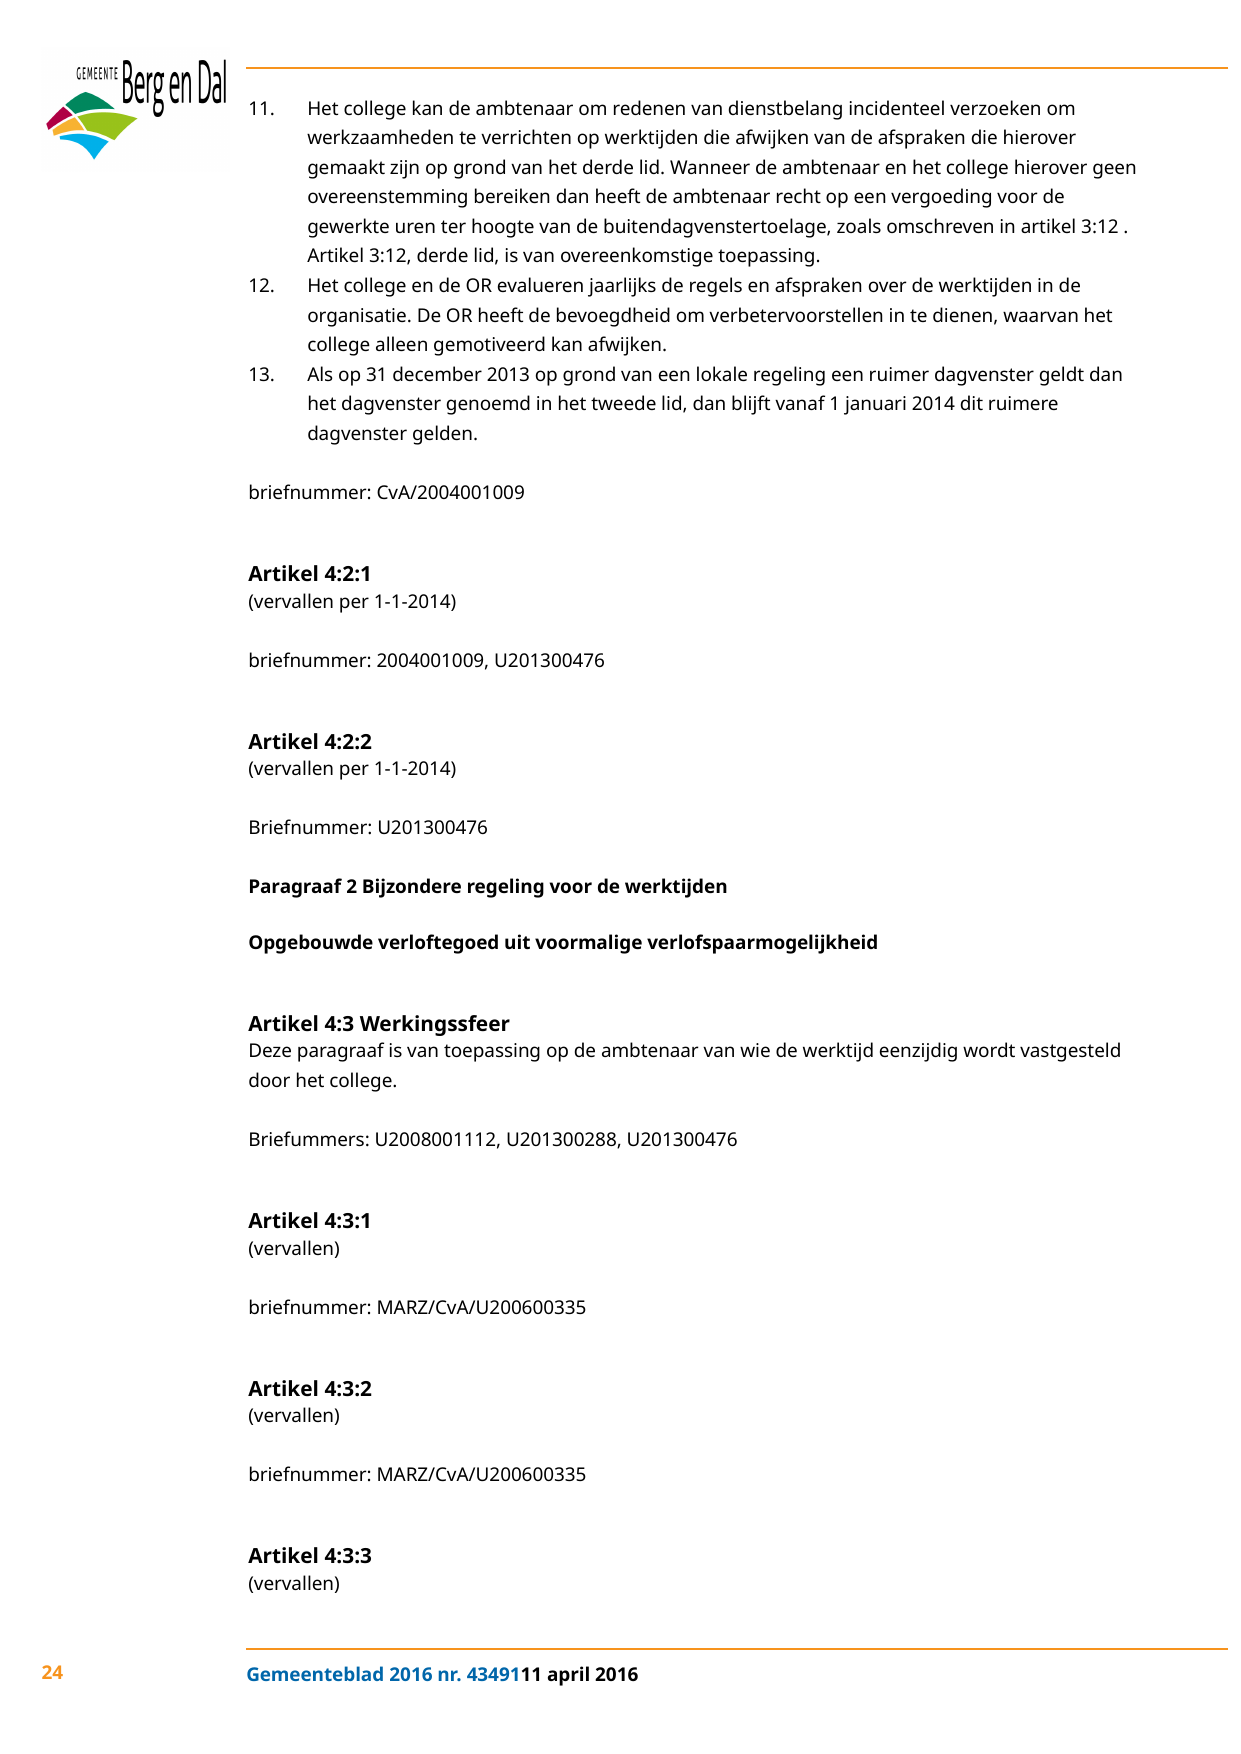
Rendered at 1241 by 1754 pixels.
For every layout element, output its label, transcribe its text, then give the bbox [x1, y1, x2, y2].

text Briefnummer: U201300476 [248, 814, 1152, 840]
text Artikel 4:3:2 [248, 1374, 1152, 1402]
text (vervallen) [248, 1570, 1152, 1596]
text Artikel 4:3:1 [248, 1206, 1152, 1235]
text Opgebouwde verloftegoed uit voormalige verlofspaarmogelijkheid [248, 929, 1152, 955]
text (vervallen) [248, 1402, 1152, 1428]
text briefnummer: 2004001009, U201300476 [248, 647, 1152, 673]
list Als op 31 december 2013 op grond van een lokale regeling een ruimer dagvenster geldt dan het dagvenster genoemd in het tweede lid, dan blijft vanaf 1 januari 2014 dit ruimere dagvenster gelden. [248, 361, 1152, 446]
text (vervallen per 1-1-2014) [248, 755, 1152, 781]
text briefnummer: CvA/2004001009 [248, 479, 1152, 505]
list Het college kan de ambtenaar om redenen van dienstbelang incidenteel verzoeken om werkzaamheden te verrichten op werktijden die afwijken van de afspraken die hierover gemaakt zijn op grond van het derde lid. Wanneer de ambtenaar en het college hierover geen overeenstemming bereiken dan heeft de ambtenaar recht op een vergoeding voor de gewerkte uren ter hoogte van de buitendagvenstertoelage, zoals omschreven in artikel 3:12 . Artikel 3:12, derde lid, is van overeenkomstige toepassing. [248, 95, 1152, 268]
list Het college en de OR evalueren jaarlijks de regels en afspraken over de werktijden in de organisatie. De OR heeft de bevoegdheid om verbetervoorstellen in te dienen, waarvan het college alleen gemotiveerd kan afwijken. [248, 272, 1152, 357]
text Artikel 4:2:1 [248, 559, 1152, 588]
text Artikel 4:3:3 [248, 1541, 1152, 1570]
text Deze paragraaf is van toepassing op de ambtenaar van wie de werktijd eenzijdig wordt vastgesteld door het college. [248, 1037, 1152, 1093]
text briefnummer: MARZ/CvA/U200600335 [248, 1294, 1152, 1319]
picture [41, 47, 231, 172]
text Paragraaf 2 Bijzondere regeling voor de werktijden [248, 874, 1152, 899]
text briefnummer: MARZ/CvA/U200600335 [248, 1461, 1152, 1487]
text Artikel 4:2:2 [248, 727, 1152, 755]
text (vervallen per 1-1-2014) [248, 588, 1152, 613]
text (vervallen) [248, 1235, 1152, 1260]
text Briefummers: U2008001112, U201300288, U201300476 [248, 1126, 1152, 1152]
text Artikel 4:3 Werkingssfeer [248, 1009, 1152, 1037]
